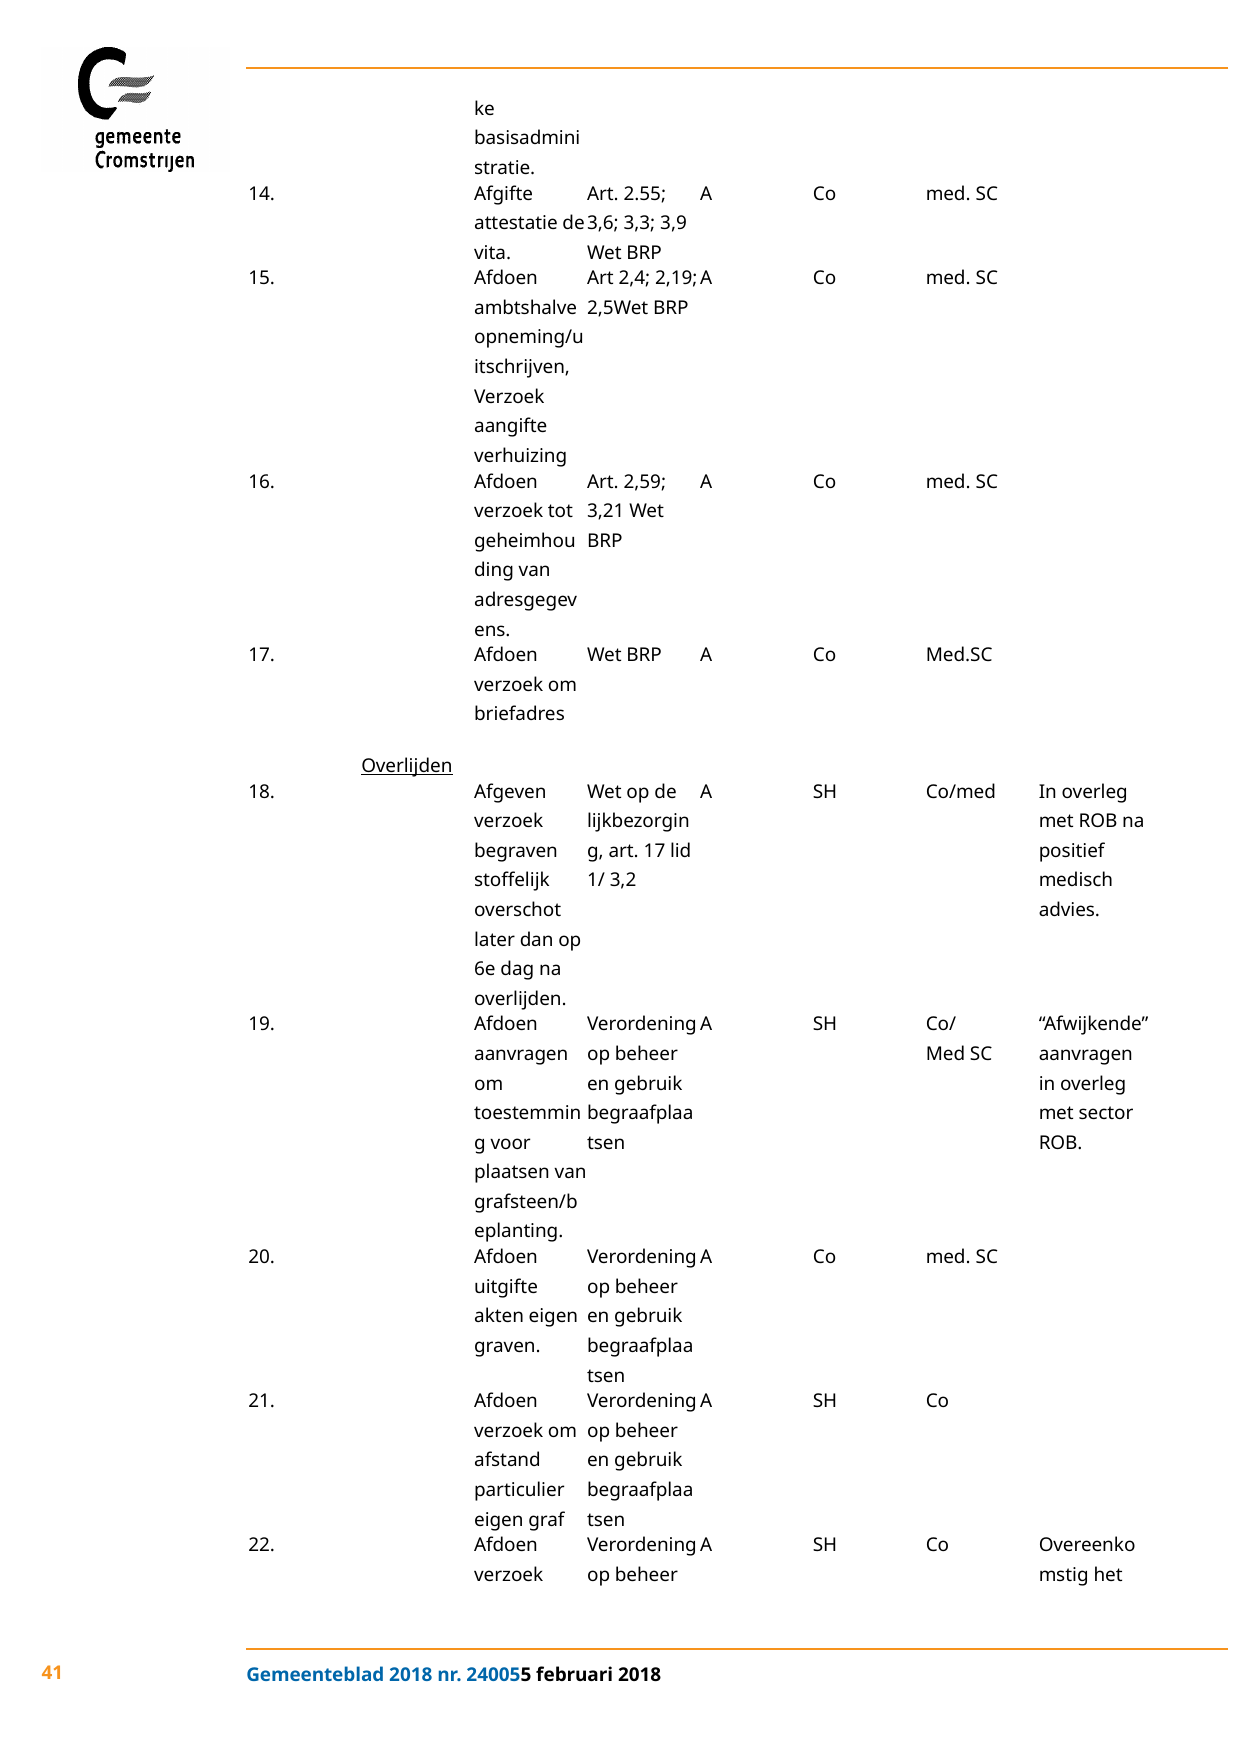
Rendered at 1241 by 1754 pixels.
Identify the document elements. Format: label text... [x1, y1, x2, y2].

table_cell Med.SC [926, 641, 1038, 726]
table_cell [926, 95, 1038, 180]
table_cell [361, 1011, 474, 1243]
table_cell [361, 468, 474, 641]
table_cell A [700, 778, 813, 1011]
table_cell Afgeven verzoek begraven stoffelijk overschot later dan op 6e dag na overlijden. [474, 778, 587, 1011]
table_cell 20. [248, 1244, 361, 1387]
table_cell [926, 726, 1038, 752]
picture [41, 47, 231, 172]
table_cell [361, 641, 474, 726]
table_cell 15. [248, 265, 361, 468]
table_cell [700, 726, 813, 752]
table_cell SH [813, 1532, 926, 1587]
table_cell Verordening op beheer [587, 1532, 700, 1587]
table_cell [361, 1244, 474, 1387]
table_cell Wet op de lijkbezorging, art. 17 lid 1/ 3,2 [587, 778, 700, 1011]
table_cell Co [926, 1388, 1038, 1532]
table_cell [1039, 468, 1152, 641]
table_cell [1039, 265, 1152, 468]
table_cell [1039, 752, 1152, 778]
table_cell [248, 726, 361, 752]
table_cell Co [813, 468, 926, 641]
table_cell 17. [248, 641, 361, 726]
table_cell [361, 95, 474, 180]
table_cell A [700, 468, 813, 641]
table_cell A [700, 1011, 813, 1243]
table_cell 16. [248, 468, 361, 641]
table_cell A [700, 1244, 813, 1387]
table_cell SH [813, 778, 926, 1011]
table_cell [248, 752, 361, 778]
table_cell Co [813, 265, 926, 468]
table_cell Co/ Med SC [926, 1011, 1038, 1243]
table_cell Verordening op beheer en gebruik begraafplaatsen [587, 1011, 700, 1243]
table_cell [474, 726, 587, 752]
table_cell A [700, 641, 813, 726]
table_cell [361, 726, 474, 752]
table_cell Afdoen ambtshalve opneming/uitschrijven, Verzoek aangifte verhuizing [474, 265, 587, 468]
table_cell Afdoen verzoek [474, 1532, 587, 1587]
table_cell [361, 778, 474, 1011]
table_cell Afdoen verzoek tot geheimhouding van adresgegevens. [474, 468, 587, 641]
table_cell med. SC [926, 265, 1038, 468]
table_cell Afgifte attestatie de vita. [474, 180, 587, 264]
table_cell Art 2,4; 2,19; 2,5Wet BRP [587, 265, 700, 468]
table_cell [474, 752, 587, 778]
table_cell A [700, 1388, 813, 1532]
table_cell A [700, 1532, 813, 1587]
table_cell Verordening op beheer en gebruik begraafplaatsen [587, 1388, 700, 1532]
table_cell A [700, 265, 813, 468]
table_cell Verordening op beheer en gebruik begraafplaatsen [587, 1244, 700, 1387]
table_cell [700, 95, 813, 180]
table_cell [813, 726, 926, 752]
table_cell [1039, 1388, 1152, 1532]
table_cell [587, 726, 700, 752]
table_cell Art. 2.55; 3,6; 3,3; 3,9 Wet BRP [587, 180, 700, 264]
table_cell Afdoen uitgifte akten eigen graven. [474, 1244, 587, 1387]
table_cell [1039, 180, 1152, 264]
table_cell Co [813, 1244, 926, 1387]
table_cell 14. [248, 180, 361, 264]
table_cell [813, 95, 926, 180]
table_cell 21. [248, 1388, 361, 1532]
table_cell Overeenkomstig het [1039, 1532, 1152, 1587]
table_cell [587, 95, 700, 180]
table_cell [361, 265, 474, 468]
table_cell Co [813, 641, 926, 726]
table_cell 18. [248, 778, 361, 1011]
table_cell [1039, 95, 1152, 180]
table_cell [361, 1532, 474, 1587]
table_cell [1039, 641, 1152, 726]
table_cell 19. [248, 1011, 361, 1243]
table_cell In overleg met ROB na positief medisch advies. [1039, 778, 1152, 1011]
table_cell SH [813, 1388, 926, 1532]
table_cell [361, 180, 474, 264]
table_cell [1039, 1244, 1152, 1387]
table_cell Co [813, 180, 926, 264]
table_cell med. SC [926, 468, 1038, 641]
table_cell Art. 2,59; 3,21 Wet BRP [587, 468, 700, 641]
table_cell Overlijden [361, 752, 474, 778]
table_cell [587, 752, 700, 778]
table_cell A [700, 180, 813, 264]
table_cell [361, 1388, 474, 1532]
table_cell [926, 752, 1038, 778]
table_cell med. SC [926, 1244, 1038, 1387]
table_cell Afdoen aanvragen om toestemming voor plaatsen van grafsteen/beplanting. [474, 1011, 587, 1243]
table_cell SH [813, 1011, 926, 1243]
table_cell med. SC [926, 180, 1038, 264]
table_cell Wet BRP [587, 641, 700, 726]
table_cell Co [926, 1532, 1038, 1587]
table_cell ke basisadministratie. [474, 95, 587, 180]
table_cell 22. [248, 1532, 361, 1587]
table_cell [248, 95, 361, 180]
table_cell [1039, 726, 1152, 752]
table_cell Afdoen verzoek om afstand particulier eigen graf [474, 1388, 587, 1532]
table_cell [700, 752, 813, 778]
table_cell Co/med [926, 778, 1038, 1011]
table_cell “Afwijkende” aanvragen in overleg met sector ROB. [1039, 1011, 1152, 1243]
table_cell Afdoen verzoek om briefadres [474, 641, 587, 726]
table_cell [813, 752, 926, 778]
